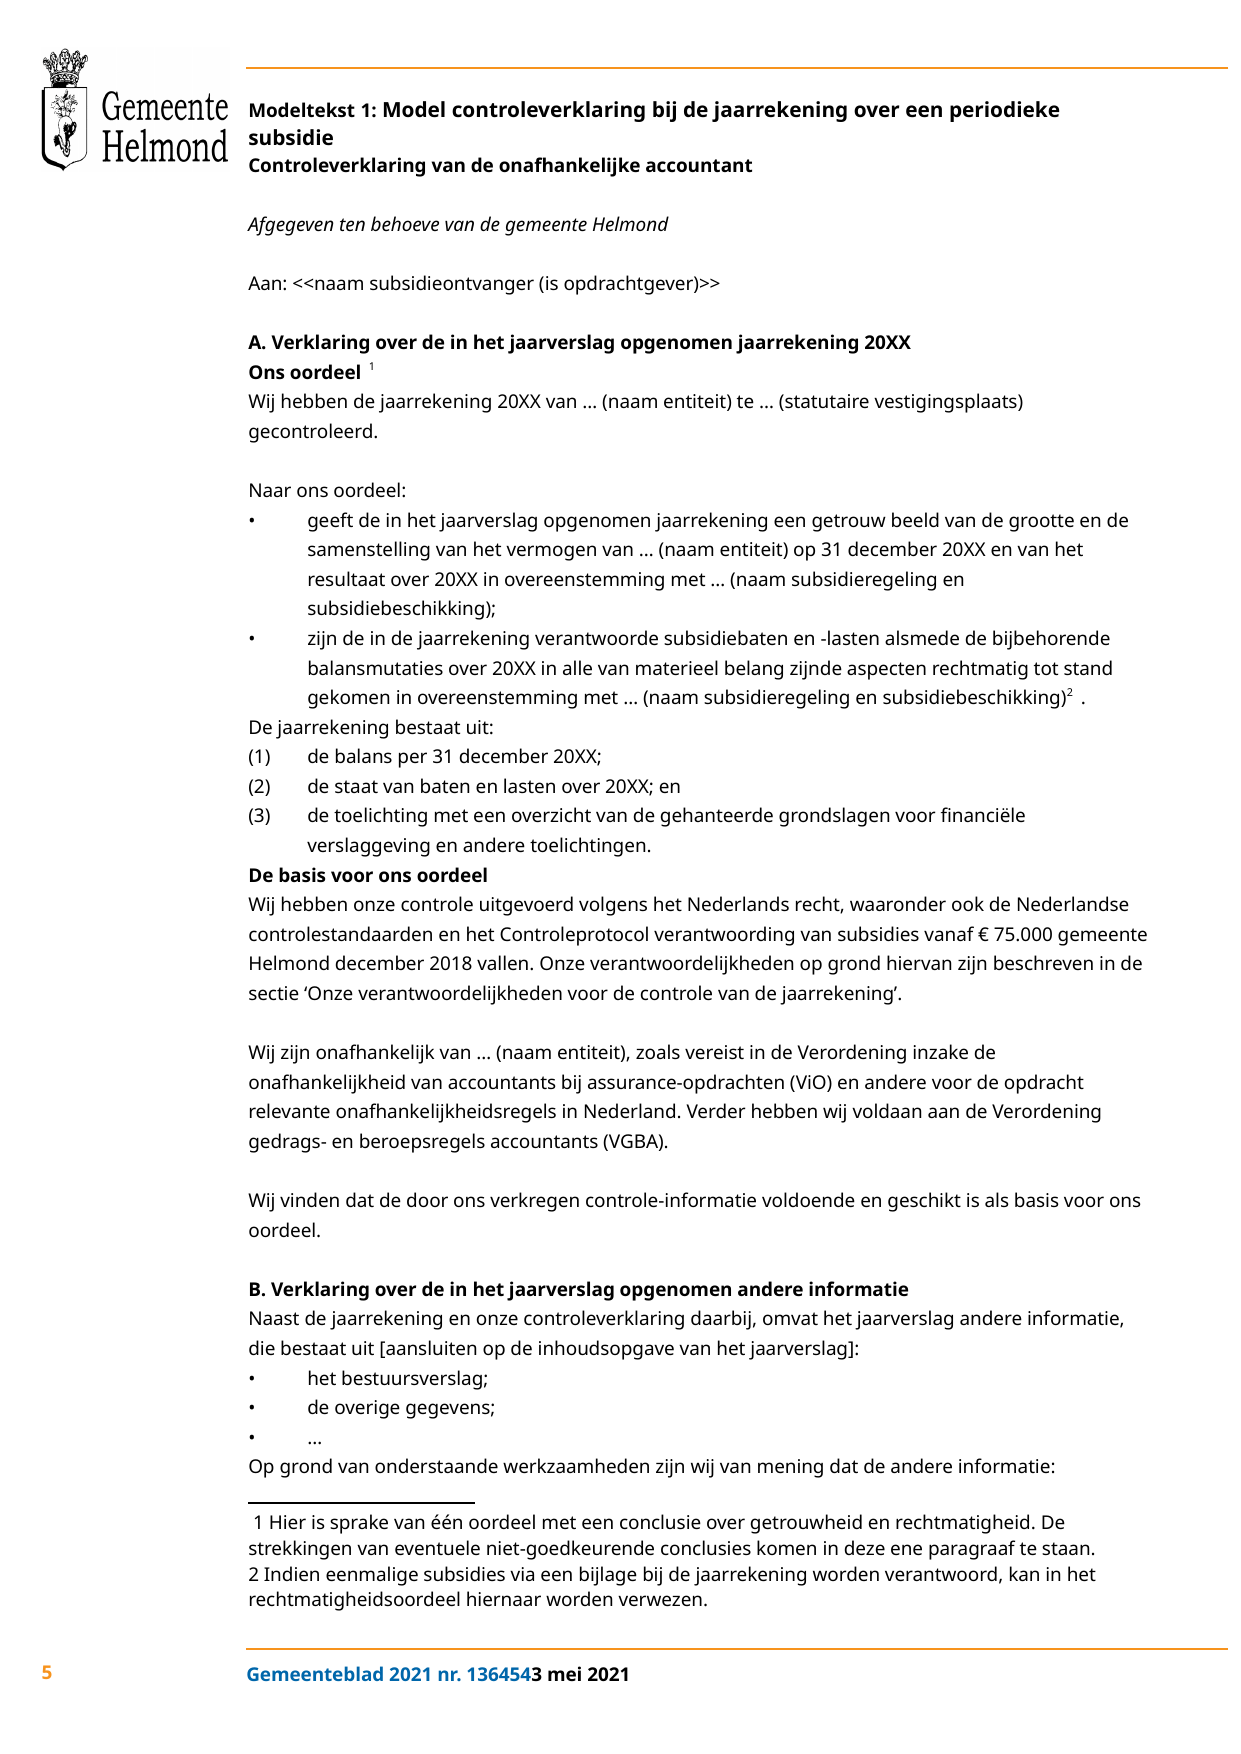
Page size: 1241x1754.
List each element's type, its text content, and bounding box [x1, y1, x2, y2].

text Aan: <<naam subsidieontvanger (is opdrachtgever)>> [248, 270, 1152, 296]
text Wij hebben de jaarrekening 20XX van … (naam entiteit) te … (statutaire vestigingsplaats) gecontroleerd. [248, 388, 1152, 444]
list de toelichting met een overzicht van de gehanteerde grondslagen voor financiële verslaggeving en andere toelichtingen. [248, 803, 1152, 858]
list de overige gegevens; [248, 1394, 1152, 1420]
list zijn de in de jaarrekening verantwoorde subsidiebaten en -lasten alsmede de bijbehorende balansmutaties over 20XX in alle van materieel belang zijnde aspecten rechtmatig tot stand gekomen in overeenstemming met … (naam subsidieregeling en subsidiebeschikking) . [248, 625, 1152, 710]
text Naar ons oordeel: [248, 477, 1152, 503]
text Controleverklaring van de onafhankelijke accountant [248, 152, 1152, 177]
text Ons oordeel [248, 359, 1152, 384]
picture [41, 47, 231, 172]
text B. Verklaring over de in het jaarverslag opgenomen andere informatie [248, 1276, 1152, 1302]
text Hier is sprake van één oordeel met een conclusie over getrouwheid en rechtmatigheid. De strekkingen van eventuele niet-goedkeurende conclusies komen in deze ene paragraaf te staan. [248, 1509, 1152, 1561]
text Wij hebben onze controle uitgevoerd volgens het Nederlands recht, waaronder ook de Nederlandse controlestandaarden en het Controleprotocol verantwoording van subsidies vanaf € 75.000 gemeente Helmond december 2018 vallen. Onze verantwoordelijkheden op grond hiervan zijn beschreven in de sectie ‘Onze verantwoordelijkheden voor de controle van de jaarrekening’. [248, 891, 1152, 1006]
text Afgegeven ten behoeve van de gemeente Helmond [248, 211, 1152, 237]
text Op grond van onderstaande werkzaamheden zijn wij van mening dat de andere informatie: [248, 1453, 1152, 1479]
text Modeltekst 1: Model controleverklaring bij de jaarrekening over een periodieke subsidie [248, 95, 1152, 152]
list … [248, 1424, 1152, 1449]
text A. Verklaring over de in het jaarverslag opgenomen jaarrekening 20XX [248, 329, 1152, 355]
text De basis voor ons oordeel [248, 862, 1152, 887]
text De jaarrekening bestaat uit: [248, 714, 1152, 739]
list geeft de in het jaarverslag opgenomen jaarrekening een getrouw beeld van de grootte en de samenstelling van het vermogen van … (naam entiteit) op 31 december 20XX en van het resultaat over 20XX in overeenstemming met … (naam subsidieregeling en subsidiebeschikking); [248, 507, 1152, 621]
list de balans per 31 december 20XX; [248, 743, 1152, 769]
text Wij vinden dat de door ons verkregen controle-informatie voldoende en geschikt is als basis voor ons oordeel. [248, 1187, 1152, 1242]
text Wij zijn onafhankelijk van … (naam entiteit), zoals vereist in de Verordening inzake de onafhankelijkheid van accountants bij assurance-opdrachten (ViO) en andere voor de opdracht relevante onafhankelijkheidsregels in Nederland. Verder hebben wij voldaan aan de Verordening gedrags- en beroepsregels accountants (VGBA). [248, 1039, 1152, 1154]
list de staat van baten en lasten over 20XX; en [248, 773, 1152, 799]
list Indien eenmalige subsidies via een bijlage bij de jaarrekening worden verantwoord, kan in het rechtmatigheidsoordeel hiernaar worden verwezen. [248, 1561, 1152, 1612]
list het bestuursverslag; [248, 1365, 1152, 1390]
text Naast de jaarrekening en onze controleverklaring daarbij, omvat het jaarverslag andere informatie, die bestaat uit [aansluiten op de inhoudsopgave van het jaarverslag]: [248, 1306, 1152, 1361]
